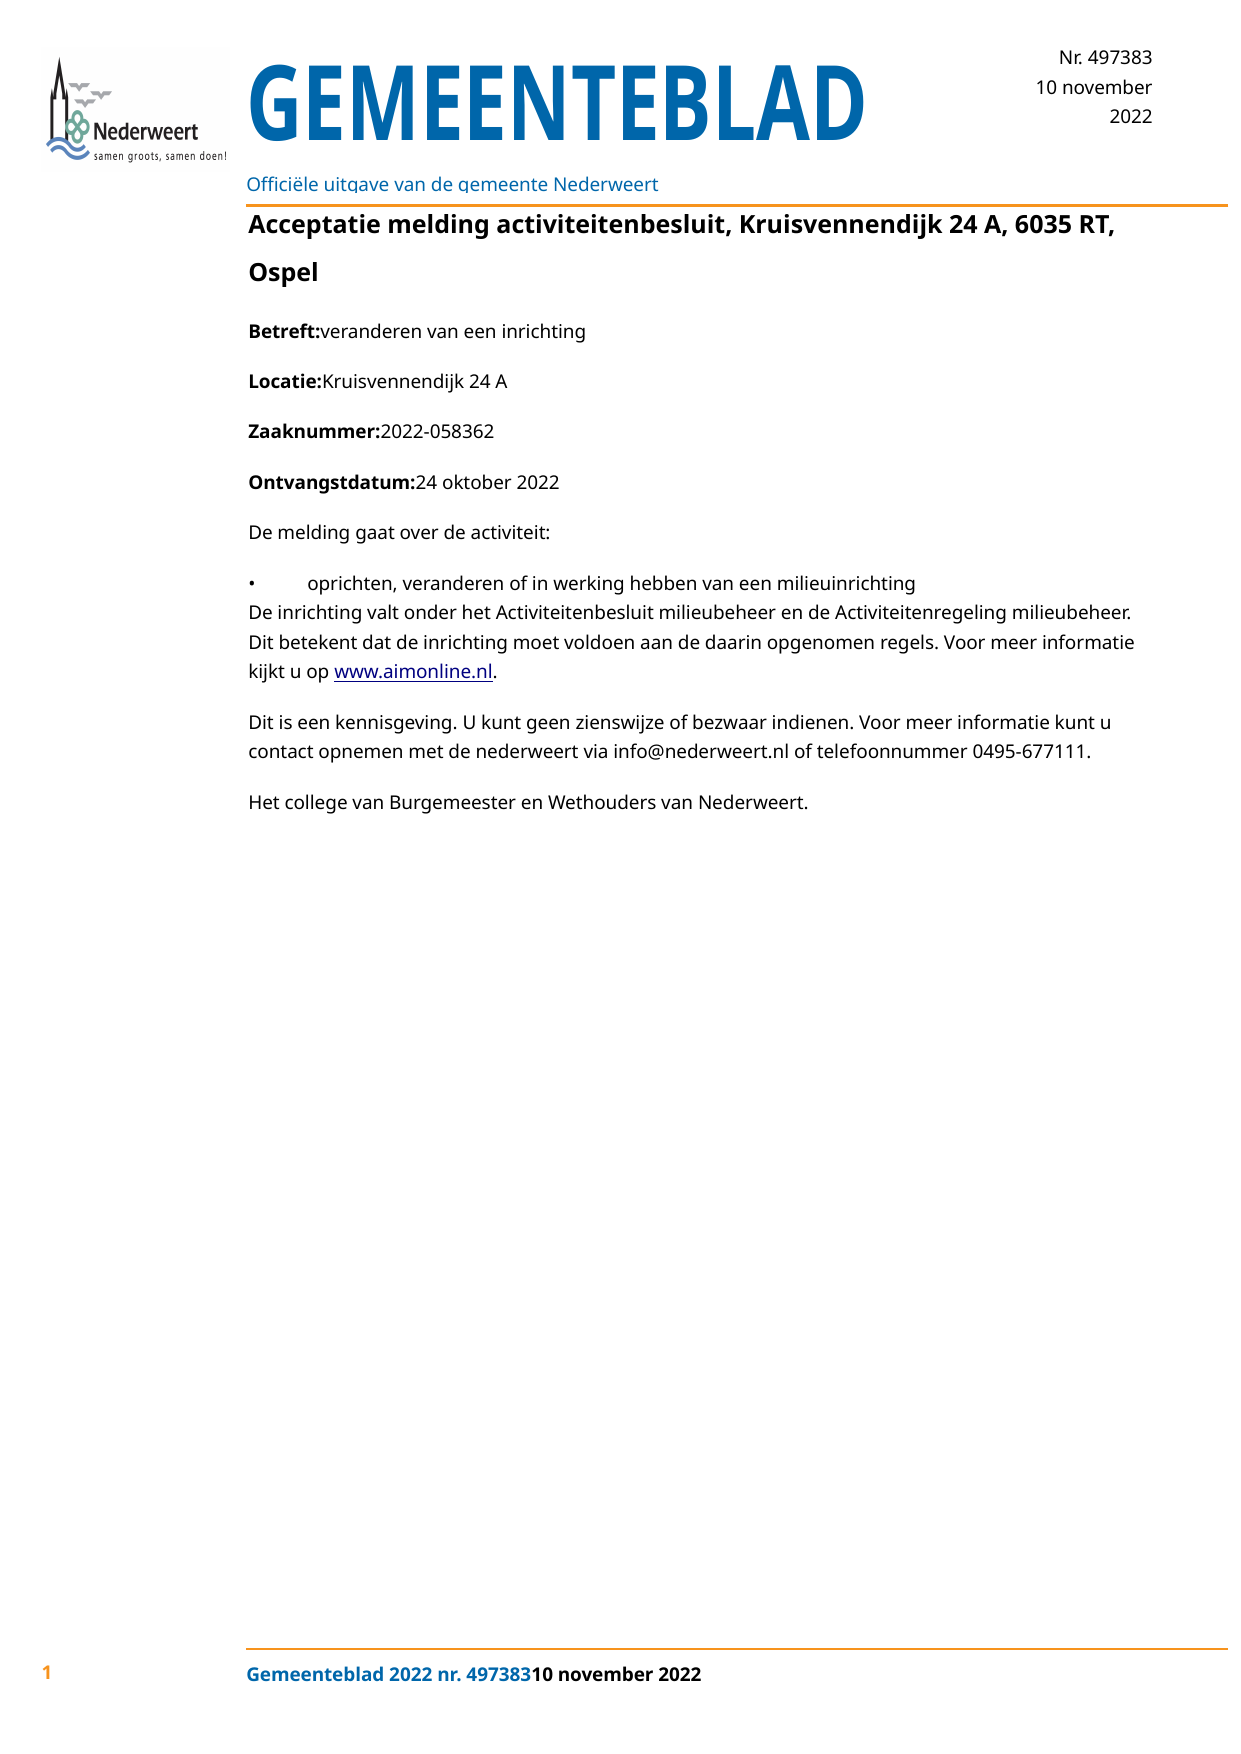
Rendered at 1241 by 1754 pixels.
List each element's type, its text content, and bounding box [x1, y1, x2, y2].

text De inrichting valt onder het Activiteitenbesluit milieubeheer en de Activiteitenregeling milieubeheer. Dit betekent dat de inrichting moet voldoen aan de daarin opgenomen regels. Voor meer informatie kijkt u op www.aimonline.nl. [248, 599, 1152, 684]
text Zaaknummer:2022-058362 [248, 419, 1152, 444]
text Betreft:veranderen van een inrichting [248, 318, 1152, 344]
text Het college van Burgemeester en Wethouders van Nederweert. [248, 789, 1152, 815]
list oprichten, veranderen of in werking hebben van een milieuinrichting [248, 570, 1152, 596]
text Dit is een kennisgeving. U kunt geen zienswijze of bezwaar indienen. Voor meer informatie kunt u contact opnemen met de nederweert via info@nederweert.nl of telefoonnummer 0495-677111. [248, 709, 1152, 764]
text De melding gaat over de activiteit: [248, 519, 1152, 545]
picture [41, 47, 231, 172]
text Locatie:Kruisvennendijk 24 A [248, 368, 1152, 394]
text Ontvangstdatum:24 oktober 2022 [248, 469, 1152, 495]
text Acceptatie melding activiteitenbesluit, Kruisvennendijk 24 A, 6035 RT, Ospel [248, 207, 1152, 288]
